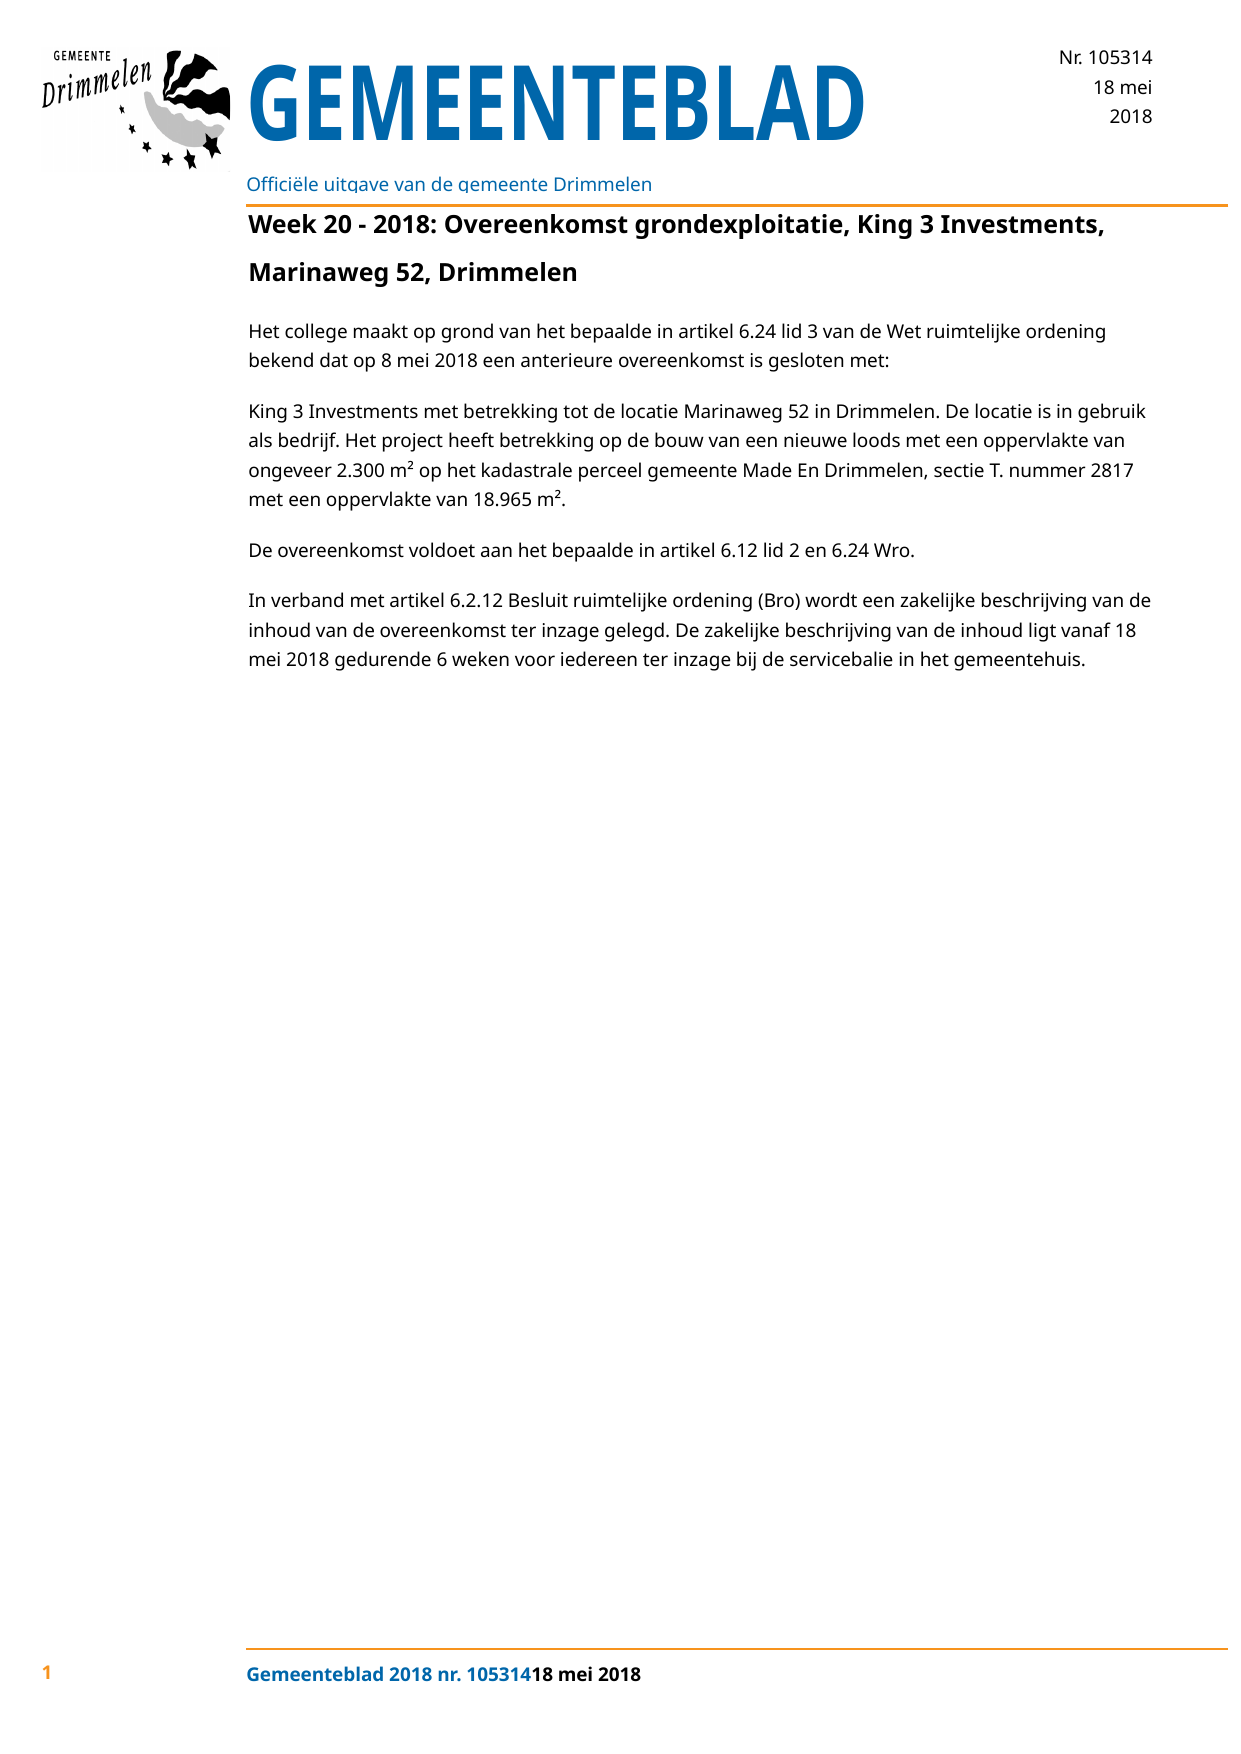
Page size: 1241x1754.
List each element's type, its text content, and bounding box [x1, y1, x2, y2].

text De overeenkomst voldoet aan het bepaalde in artikel 6.12 lid 2 en 6.24 Wro. [248, 537, 1152, 563]
text In verband met artikel 6.2.12 Besluit ruimtelijke ordening (Bro) wordt een zakelijke beschrijving van de inhoud van de overeenkomst ter inzage gelegd. De zakelijke beschrijving van de inhoud ligt vanaf 18 mei 2018 gedurende 6 weken voor iedereen ter inzage bij de servicebalie in het gemeentehuis. [248, 587, 1152, 672]
text Het college maakt op grond van het bepaalde in artikel 6.24 lid 3 van de Wet ruimtelijke ordening bekend dat op 8 mei 2018 een anterieure overeenkomst is gesloten met: [248, 318, 1152, 373]
text King 3 Investments met betrekking tot de locatie Marinaweg 52 in Drimmelen. De locatie is in gebruik als bedrijf. Het project heeft betrekking op de bouw van een nieuwe loods met een oppervlakte van ongeveer 2.300 m² op het kadastrale perceel gemeente Made En Drimmelen, sectie T. nummer 2817 met een oppervlakte van 18.965 m². [248, 398, 1152, 512]
picture [41, 47, 231, 172]
text Week 20 - 2018: Overeenkomst grondexploitatie, King 3 Investments, Marinaweg 52, Drimmelen [248, 207, 1152, 288]
